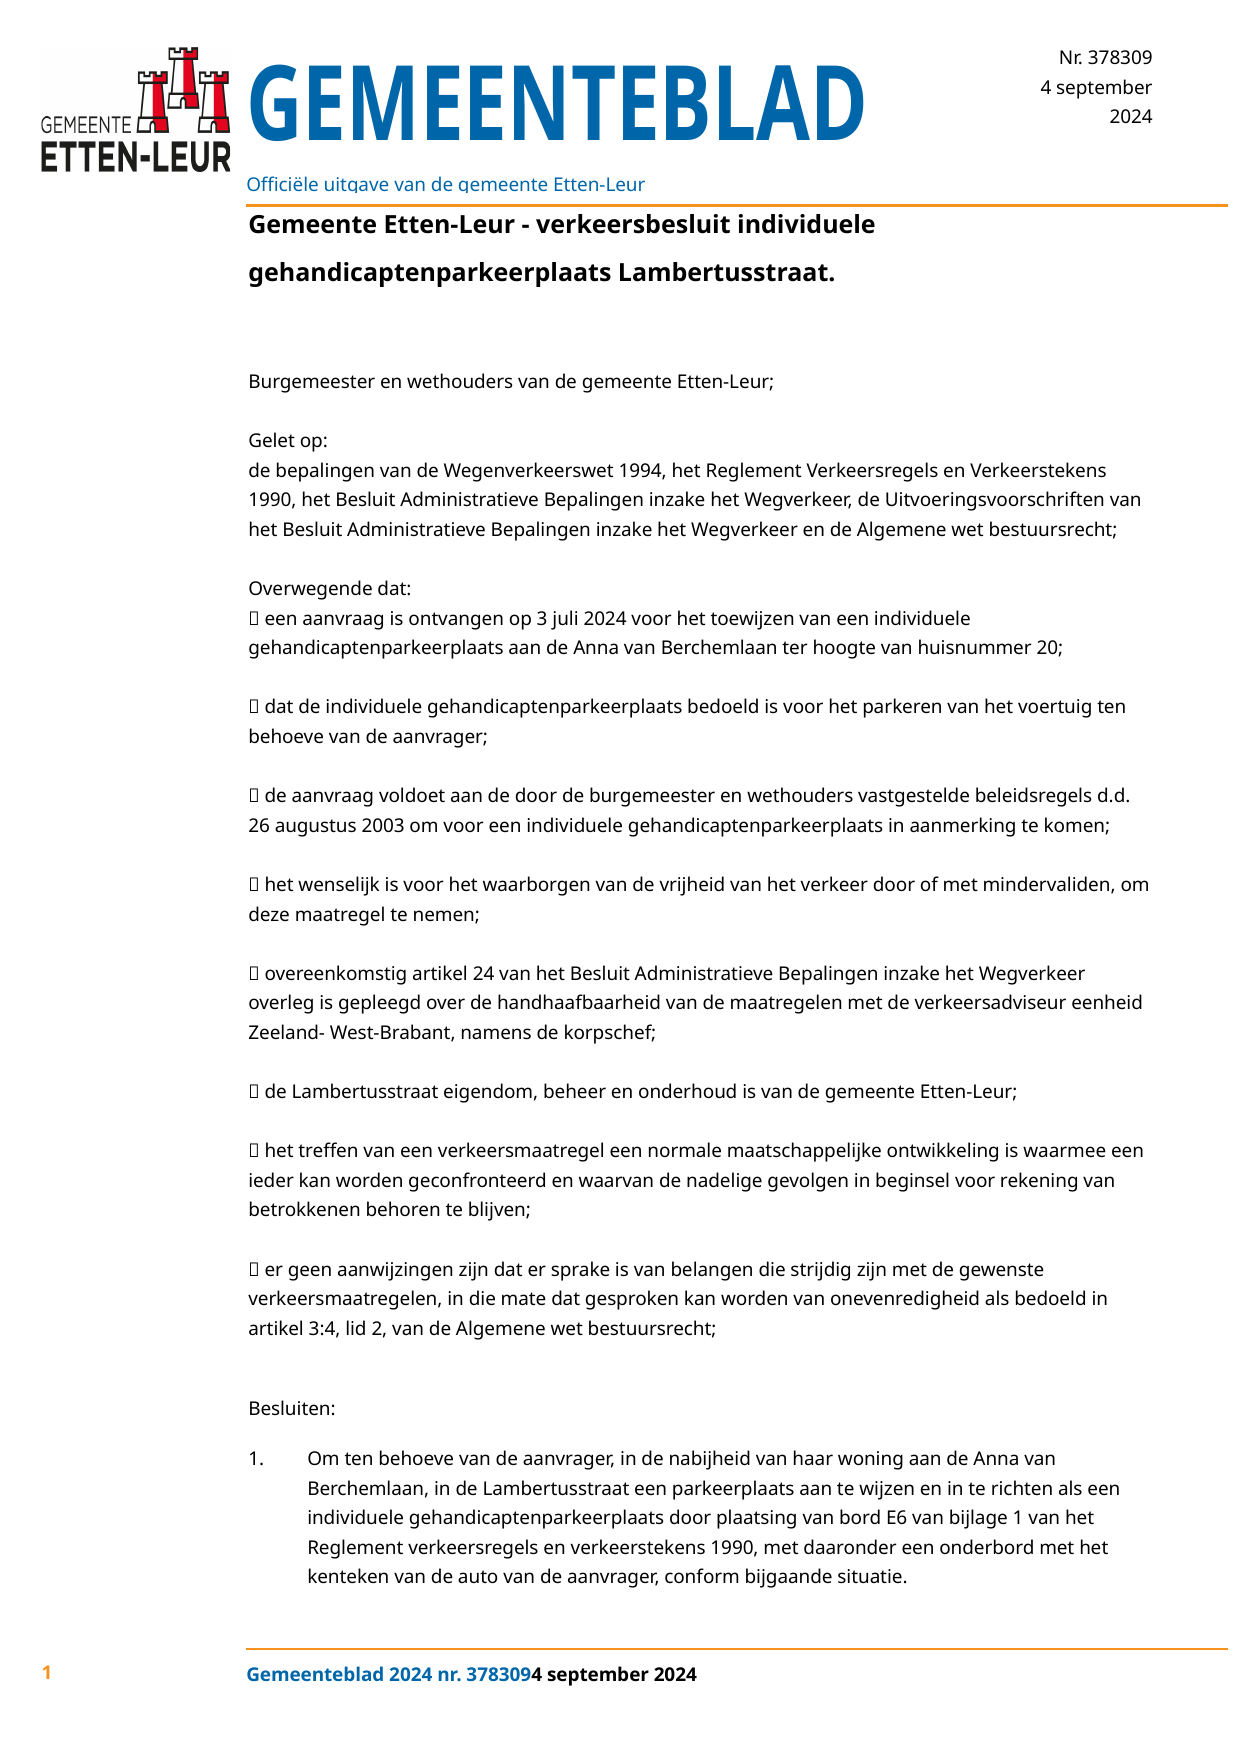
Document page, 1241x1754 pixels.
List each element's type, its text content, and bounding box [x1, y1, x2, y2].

text Gemeente Etten-Leur - verkeersbesluit individuele gehandicaptenparkeerplaats Lambertusstraat. [248, 207, 1152, 288]
text  de Lambertusstraat eigendom, beheer en onderhoud is van de gemeente Etten-Leur; [248, 1078, 1152, 1104]
text Besluiten: [248, 1395, 1152, 1421]
text Overwegende dat: [248, 575, 1152, 601]
text  overeenkomstig artikel 24 van het Besluit Administratieve Bepalingen inzake het Wegverkeer overleg is gepleegd over de handhaafbaarheid van de maatregelen met de verkeersadviseur eenheid Zeeland- West-Brabant, namens de korpschef; [248, 960, 1152, 1045]
text Gelet op: [248, 427, 1152, 453]
text  dat de individuele gehandicaptenparkeerplaats bedoeld is voor het parkeren van het voertuig ten behoeve van de aanvrager; [248, 694, 1152, 749]
picture [41, 47, 231, 172]
text  er geen aanwijzingen zijn dat er sprake is van belangen die strijdig zijn met de gewenste verkeersmaatregelen, in die mate dat gesproken kan worden van onevenredigheid als bedoeld in artikel 3:4, lid 2, van de Algemene wet bestuursrecht; [248, 1256, 1152, 1341]
text  het wenselijk is voor het waarborgen van de vrijheid van het verkeer door of met mindervaliden, om deze maatregel te nemen; [248, 871, 1152, 926]
text  de aanvraag voldoet aan de door de burgemeester en wethouders vastgestelde beleidsregels d.d. 26 augustus 2003 om voor een individuele gehandicaptenparkeerplaats in aanmerking te komen; [248, 782, 1152, 838]
list Om ten behoeve van de aanvrager, in de nabijheid van haar woning aan de Anna van Berchemlaan, in de Lambertusstraat een parkeerplaats aan te wijzen en in te richten als een individuele gehandicaptenparkeerplaats door plaatsing van bord E6 van bijlage 1 van het Reglement verkeersregels en verkeerstekens 1990, met daaronder een onderbord met het kenteken van de auto van de aanvrager, conform bijgaande situatie. [248, 1445, 1152, 1589]
text  het treffen van een verkeersmaatregel een normale maatschappelijke ontwikkeling is waarmee een ieder kan worden geconfronteerd en waarvan de nadelige gevolgen in beginsel voor rekening van betrokkenen behoren te blijven; [248, 1137, 1152, 1222]
text  een aanvraag is ontvangen op 3 juli 2024 voor het toewijzen van een individuele gehandicaptenparkeerplaats aan de Anna van Berchemlaan ter hoogte van huisnummer 20; [248, 605, 1152, 660]
text de bepalingen van de Wegenverkeerswet 1994, het Reglement Verkeersregels en Verkeerstekens 1990, het Besluit Administratieve Bepalingen inzake het Wegverkeer, de Uitvoeringsvoorschriften van het Besluit Administratieve Bepalingen inzake het Wegverkeer en de Algemene wet bestuursrecht; [248, 457, 1152, 542]
text Burgemeester en wethouders van de gemeente Etten-Leur; [248, 368, 1152, 394]
